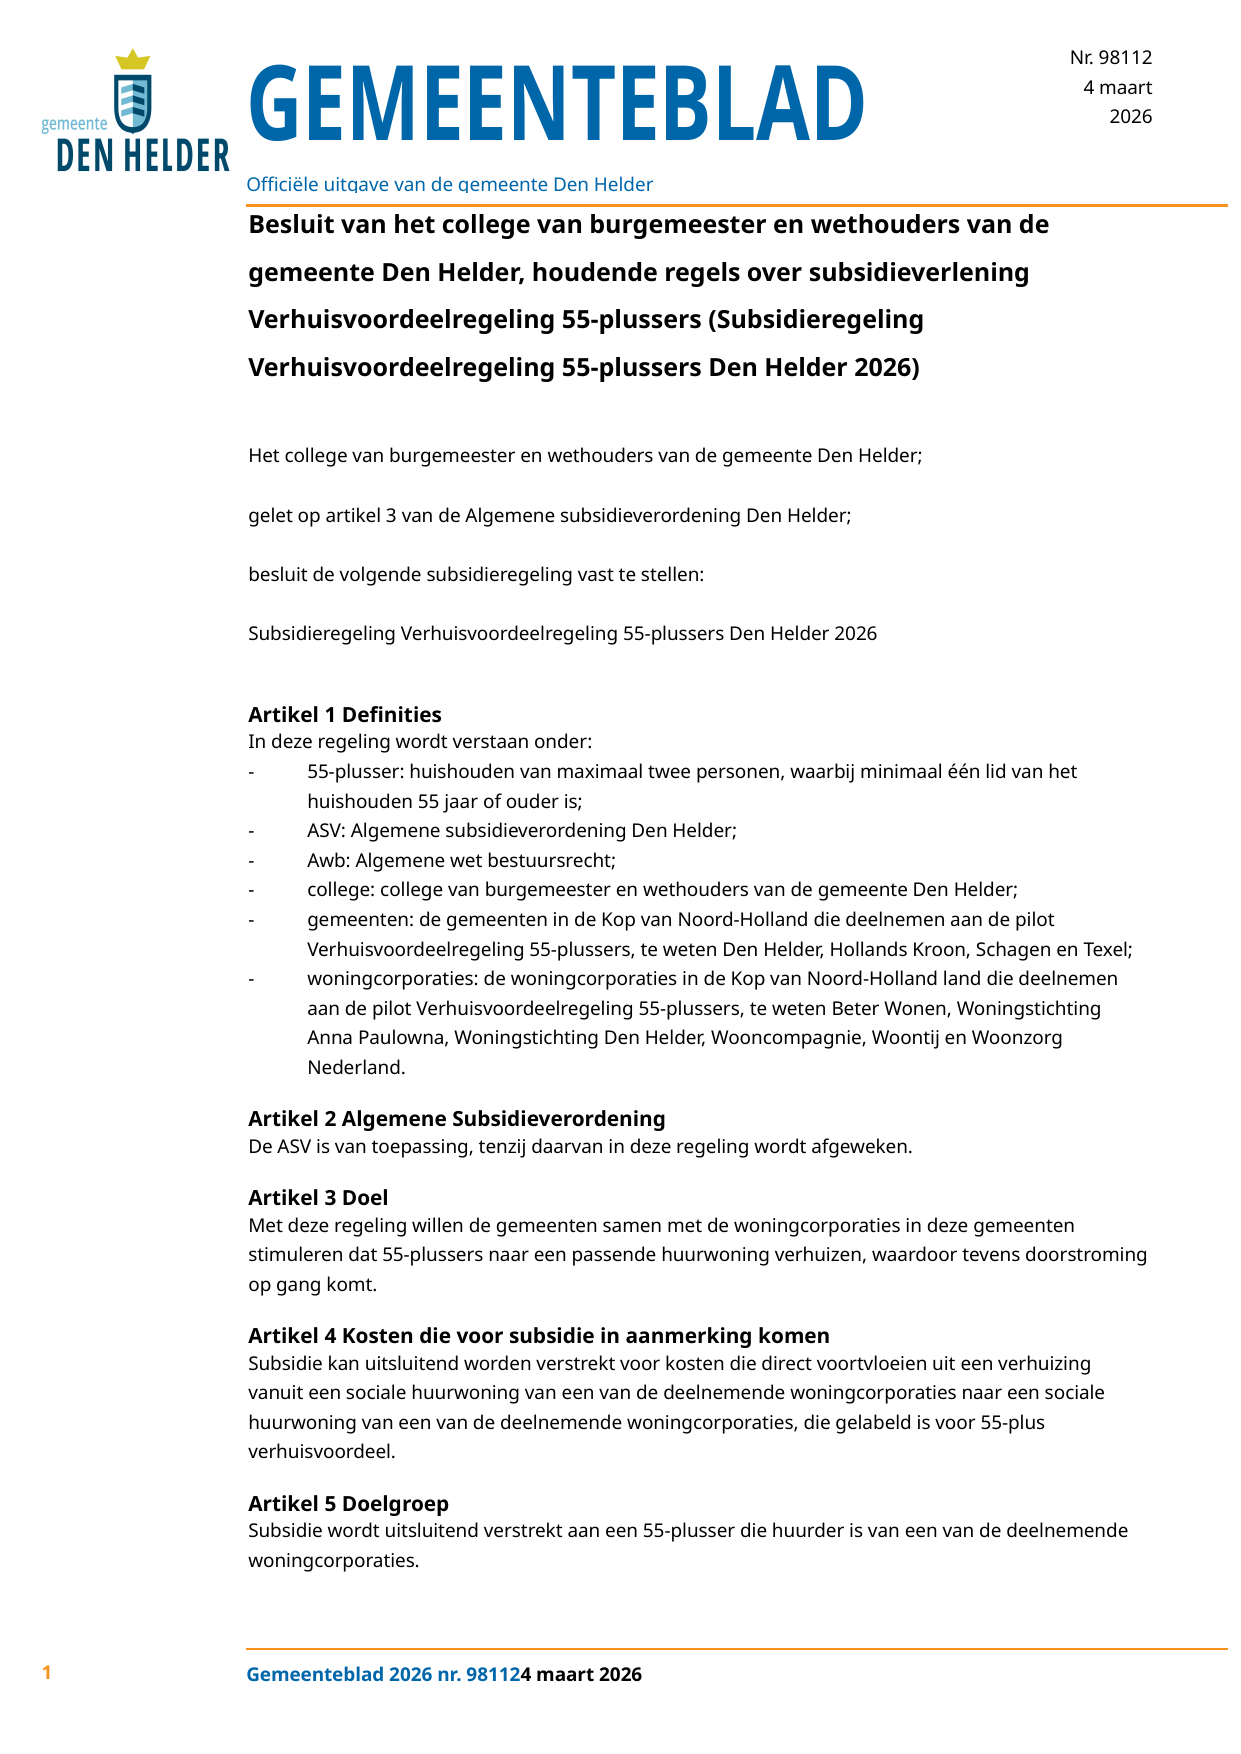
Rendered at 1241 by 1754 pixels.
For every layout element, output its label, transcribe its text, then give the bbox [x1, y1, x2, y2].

text De ASV is van toepassing, tenzij daarvan in deze regeling wordt afgeweken. [248, 1133, 1152, 1159]
text Artikel 5 Doelgroep [248, 1489, 1152, 1517]
picture [220, 160, 224, 172]
picture [63, 144, 68, 165]
list 55-plusser: huishouden van maximaal twee personen, waarbij minimaal één lid van het huishouden 55 jaar of ouder is; [248, 758, 1152, 813]
list woningcorporaties: de woningcorporaties in de Kop van Noord-Holland land die deelnemen aan de pilot Verhuisvoordeelregeling 55-plussers, te weten Beter Wonen, Woningstichting Anna Paulowna, Woningstichting Den Helder, Wooncompagnie, Woontij en Woonzorg Nederland. [248, 965, 1152, 1080]
text Subsidieregeling Verhuisvoordeelregeling 55-plussers Den Helder 2026 [248, 620, 1152, 646]
picture [41, 47, 231, 172]
list ASV: Algemene subsidieverordening Den Helder; [248, 817, 1152, 843]
text Besluit van het college van burgemeester en wethouders van de gemeente Den Helder, houdende regels over subsidieverlening Verhuisvoordeelregeling 55-plussers (Subsidieregeling Verhuisvoordeelregeling 55-plussers Den Helder 2026) [248, 207, 1152, 384]
text Met deze regeling willen de gemeenten samen met de woningcorporaties in deze gemeenten stimuleren dat 55-plussers naar een passende huurwoning verhuizen, waardoor tevens doorstroming op gang komt. [248, 1212, 1152, 1297]
text Artikel 2 Algemene Subsidieverordening [248, 1104, 1152, 1133]
text gelet op artikel 3 van de Algemene subsidieverordening Den Helder; [248, 502, 1152, 528]
picture [182, 144, 187, 165]
text In deze regeling wordt verstaan onder: [248, 729, 1152, 754]
text Artikel 3 Doel [248, 1183, 1152, 1212]
list college: college van burgemeester en wethouders van de gemeente Den Helder; [248, 877, 1152, 902]
picture [130, 157, 135, 172]
picture [100, 154, 106, 172]
text Artikel 1 Definities [248, 700, 1152, 729]
text Subsidie kan uitsluitend worden verstrekt voor kosten die direct voortvloeien uit een verhuizing vanuit een sociale huurwoning van een van de deelnemende woningcorporaties naar een sociale huurwoning van een van de deelnemende woningcorporaties, die gelabeld is voor 55-plus verhuisvoordeel. [248, 1350, 1152, 1464]
text besluit de volgende subsidieregeling vast te stellen: [248, 561, 1152, 587]
text Subsidie wordt uitsluitend verstrekt aan een 55-plusser die huurder is van een van de deelnemende woningcorporaties. [248, 1517, 1152, 1573]
list gemeenten: de gemeenten in de Kop van Noord-Holland die deelnemen aan de pilot Verhuisvoordeelregeling 55-plussers, te weten Den Helder, Hollands Kroon, Schagen en Texel; [248, 906, 1152, 961]
list Awb: Algemene wet bestuursrecht; [248, 847, 1152, 873]
text Het college van burgemeester en wethouders van de gemeente Den Helder; [248, 443, 1152, 468]
text Artikel 4 Kosten die voor subsidie in aanmerking komen [248, 1321, 1152, 1350]
